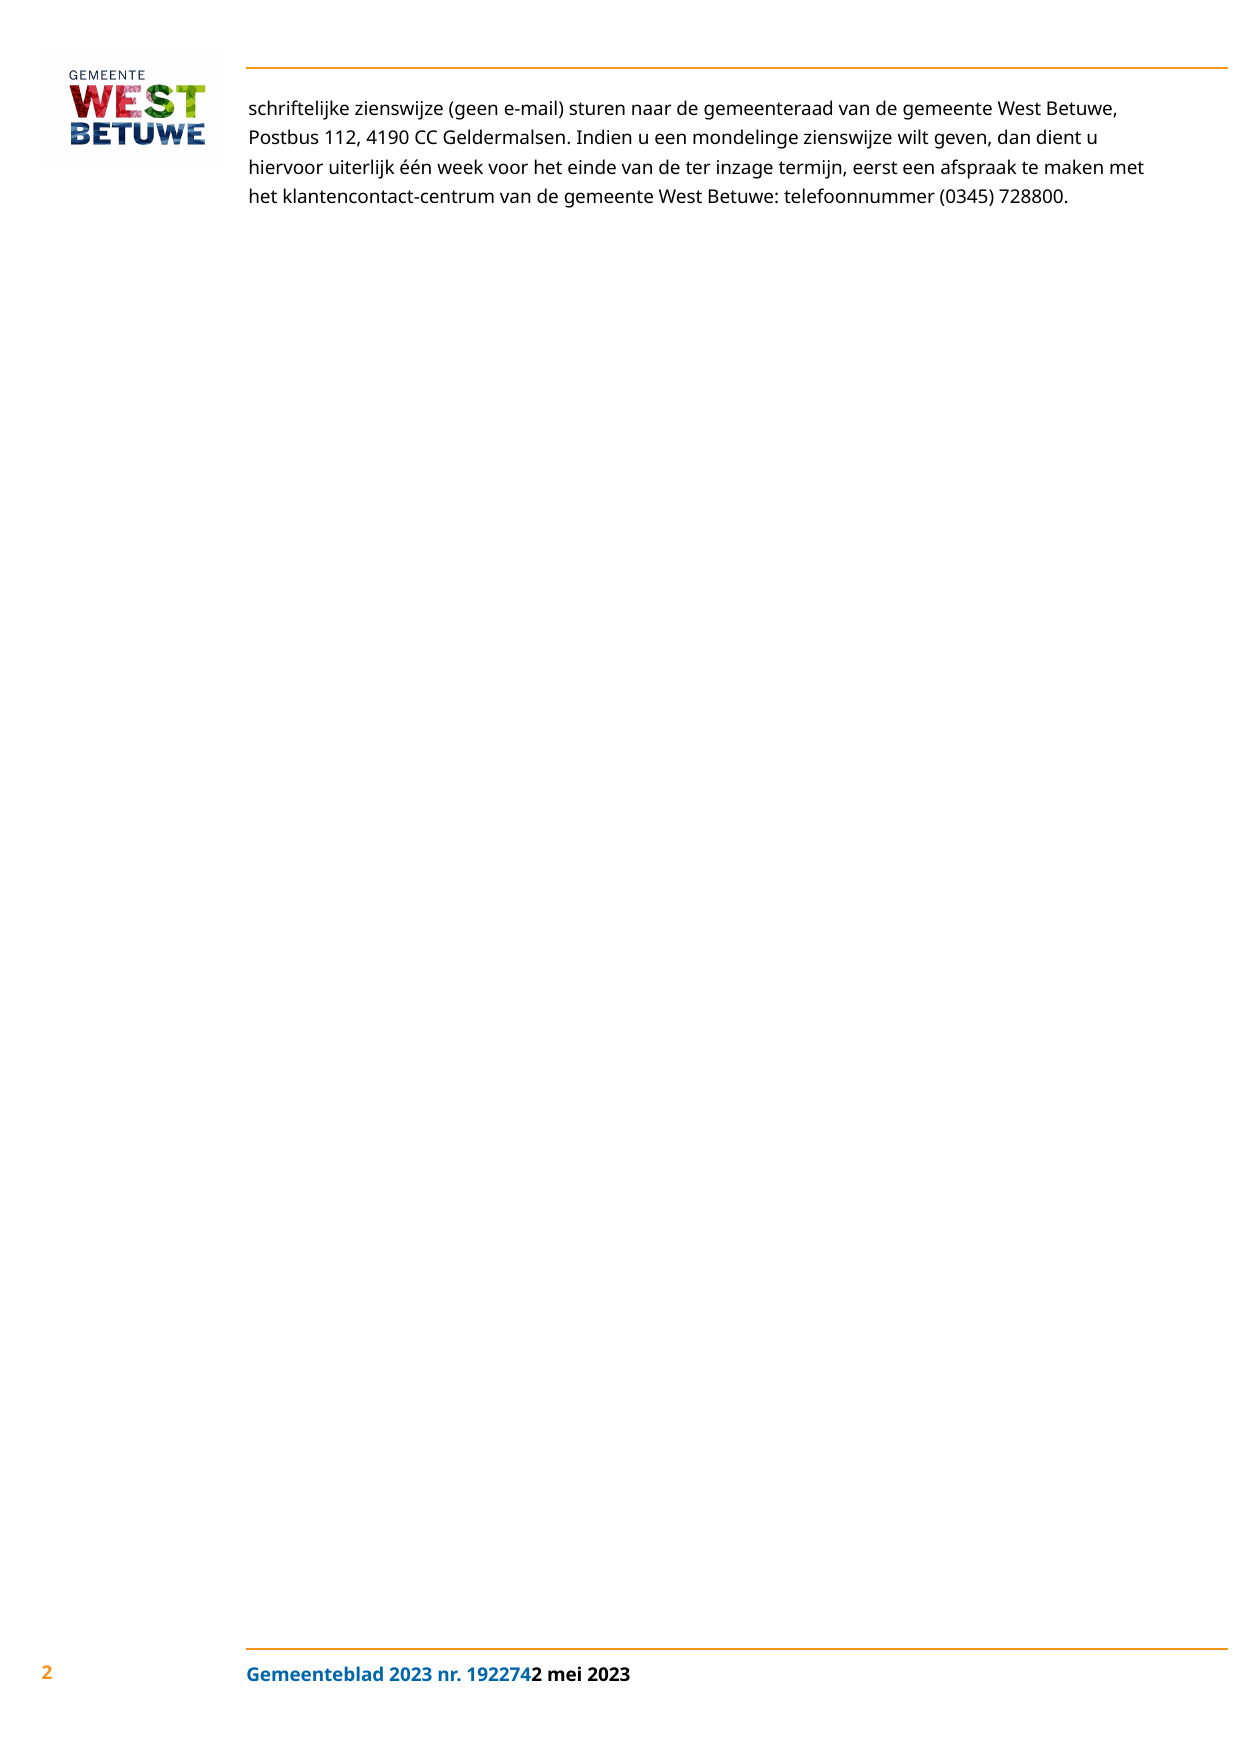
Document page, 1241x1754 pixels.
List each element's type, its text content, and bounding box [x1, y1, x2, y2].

text schriftelijke zienswijze (geen e-mail) sturen naar de gemeenteraad van de gemeente West Betuwe, Postbus 112, 4190 CC Geldermalsen. Indien u een mondelinge zienswijze wilt geven, dan dient u hiervoor uiterlijk één week voor het einde van de ter inzage termijn, eerst een afspraak te maken met het klantencontact-centrum van de gemeente West Betuwe: telefoonnummer (0345) 728800. [248, 95, 1152, 209]
picture [41, 47, 231, 172]
